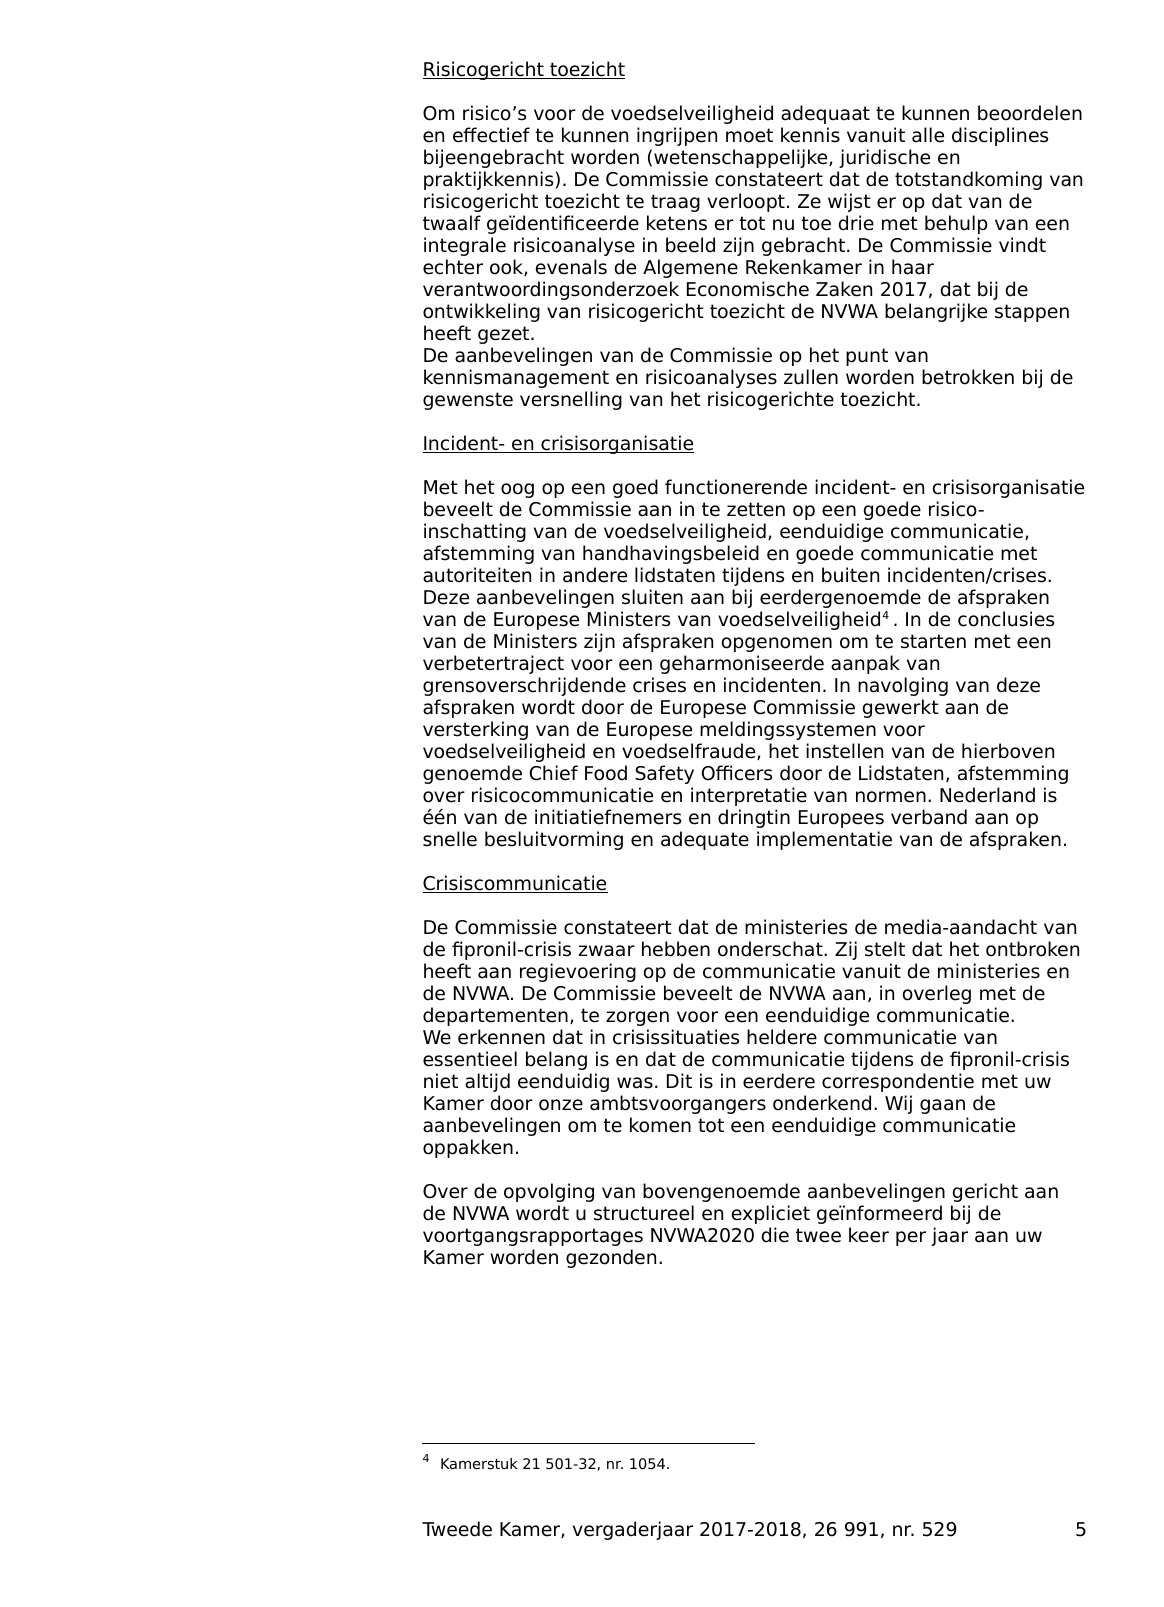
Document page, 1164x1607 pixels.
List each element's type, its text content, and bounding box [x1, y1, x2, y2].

subtitle Risicogericht toezicht [422, 59, 1087, 81]
text Deze aanbevelingen sluiten aan bij eerdergenoemde de afspraken van de Europese Ministers van voedselveiligheid. In de conclusies van de Ministers zijn afspraken opgenomen om te starten met een verbetertraject voor een geharmoniseerde aanpak van grensoverschrijdende crises en incidenten. In navolging van deze afspraken wordt door de Europese Commissie gewerkt aan de versterking van de Europese meldingssystemen voor voedselveiligheid en voedselfraude, het instellen van de hierboven genoemde Chief Food Safety Officers door de Lidstaten, afstemming over risicocommunicatie en interpretatie van normen. Nederland is één van de initiatiefnemers en dringtin Europees verband aan op snelle besluitvorming en adequate implementatie van de afspraken. [422, 587, 1087, 851]
text De Commissie constateert dat de ministeries de media-aandacht van de fipronil-crisis zwaar hebben onderschat. Zij stelt dat het ontbroken heeft aan regievoering op de communicatie vanuit de ministeries en de NVWA. De Commissie beveelt de NVWA aan, in overleg met de departementen, te zorgen voor een eenduidige communicatie. [422, 917, 1087, 1027]
subtitle Crisiscommunicatie [422, 873, 1087, 895]
text Over de opvolging van bovengenoemde aanbevelingen gericht aan de NVWA wordt u structureel en expliciet geïnformeerd bij de voortgangsrapportages NVWA2020 die twee keer per jaar aan uw Kamer worden gezonden. [422, 1181, 1087, 1269]
text Om risico’s voor de voedselveiligheid adequaat te kunnen beoordelen en effectief te kunnen ingrijpen moet kennis vanuit alle disciplines bijeengebracht worden (wetenschappelijke, juridische en praktijkkennis). De Commissie constateert dat de totstandkoming van risicogericht toezicht te traag verloopt. Ze wijst er op dat van de twaalf geïdentificeerde ketens er tot nu toe drie met behulp van een integrale risicoanalyse in beeld zijn gebracht. De Commissie vindt echter ook, evenals de Algemene Rekenkamer in haar verantwoordingsonderzoek Economische Zaken 2017, dat bij de ontwikkeling van risicogericht toezicht de NVWA belangrijke stappen heeft gezet. [422, 103, 1087, 345]
text Met het oog op een goed functionerende incident- en crisisorganisatie beveelt de Commissie aan in te zetten op een goede risico-inschatting van de voedselveiligheid, eenduidige communicatie, afstemming van handhavingsbeleid en goede communicatie met autoriteiten in andere lidstaten tijdens en buiten incidenten/crises. [422, 477, 1087, 587]
text We erkennen dat in crisissituaties heldere communicatie van essentieel belang is en dat de communicatie tijdens de fipronil-crisis niet altijd eenduidig was. Dit is in eerdere correspondentie met uw Kamer door onze ambtsvoorgangers onderkend. Wij gaan de aanbevelingen om te komen tot een eenduidige communicatie oppakken. [422, 1027, 1087, 1159]
text Kamerstuk 21 501-32, nr. 1054. [422, 1452, 1087, 1474]
subtitle Incident- en crisisorganisatie [422, 433, 1087, 455]
text De aanbevelingen van de Commissie op het punt van kennismanagement en risicoanalyses zullen worden betrokken bij de gewenste versnelling van het risicogerichte toezicht. [422, 345, 1087, 411]
